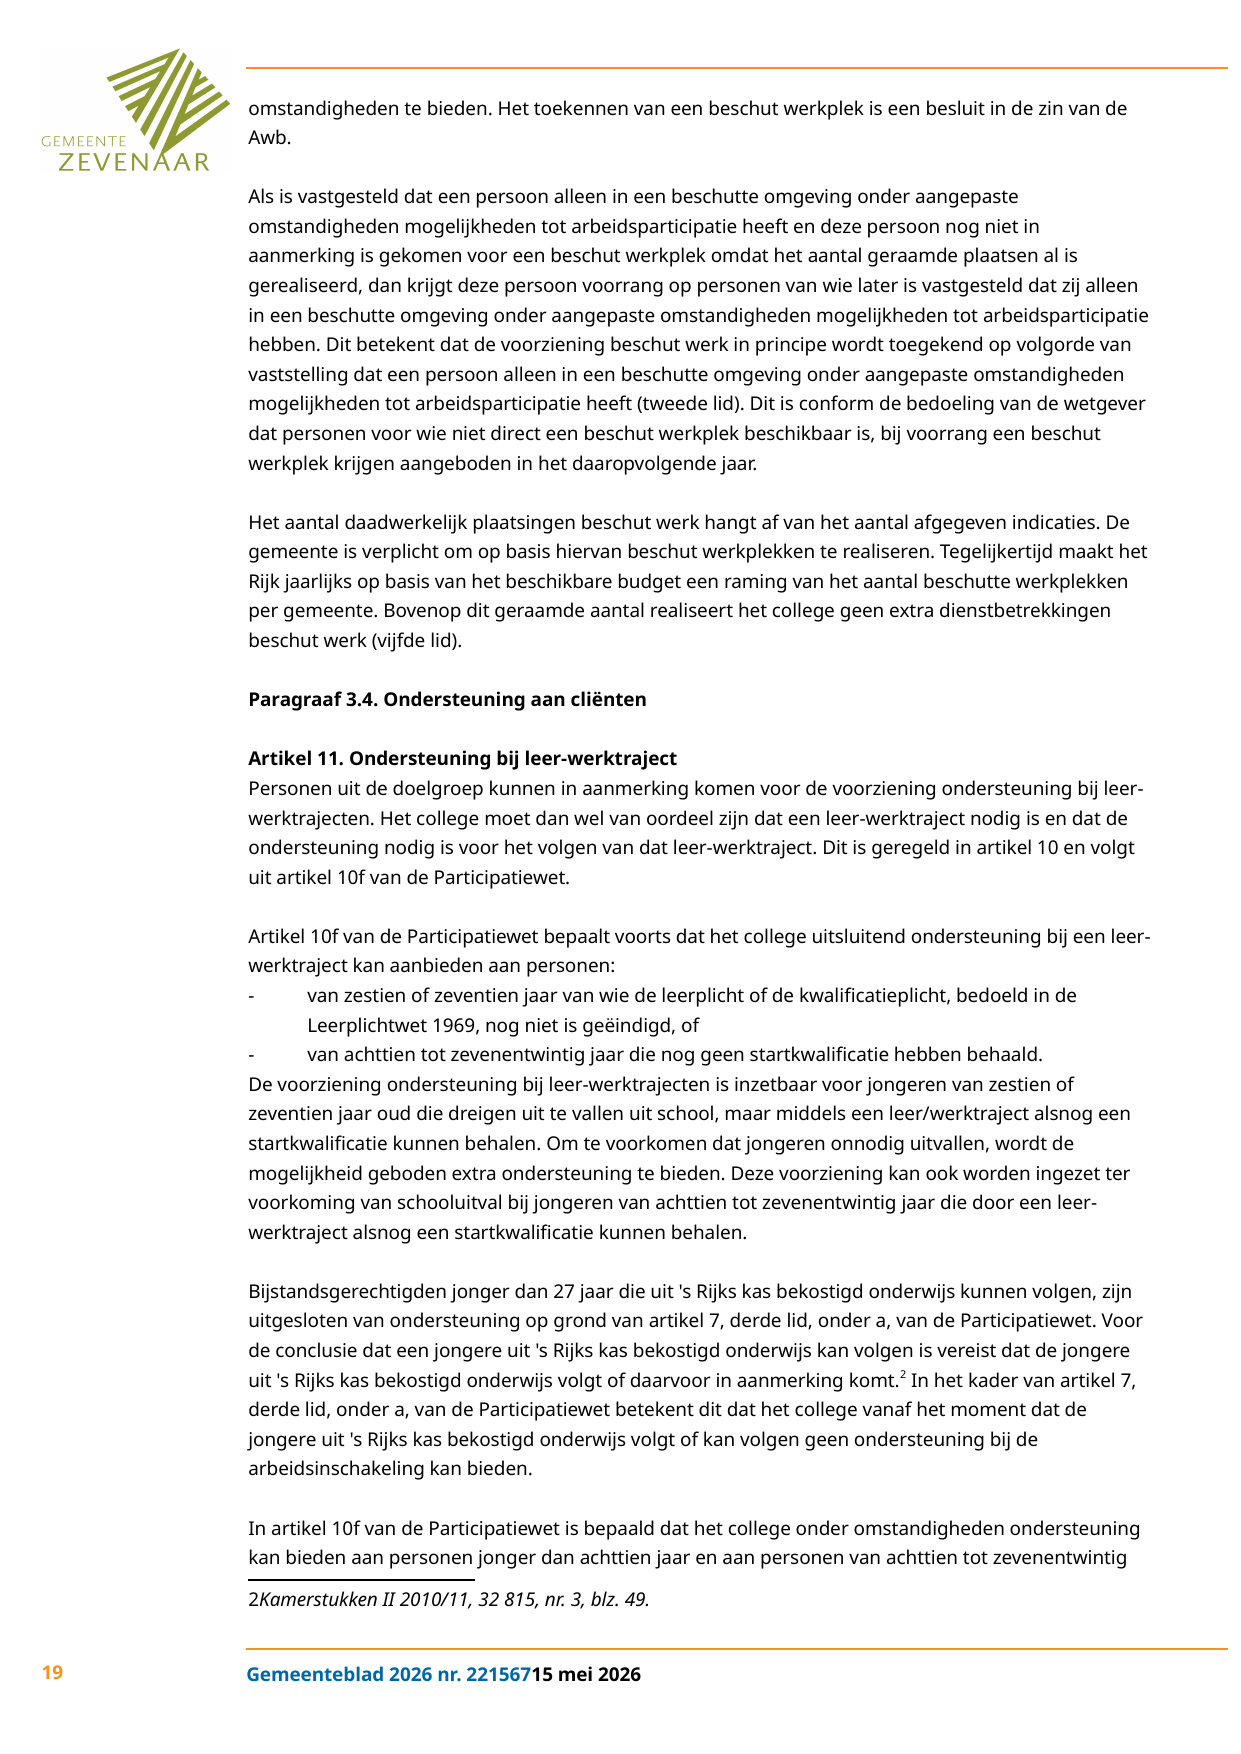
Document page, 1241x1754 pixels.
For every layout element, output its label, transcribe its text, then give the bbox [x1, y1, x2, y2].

text Personen uit de doelgroep kunnen in aanmerking komen voor de voorziening ondersteuning bij leer-werktrajecten. Het college moet dan wel van oordeel zijn dat een leer-werktraject nodig is en dat de ondersteuning nodig is voor het volgen van dat leer-werktraject. Dit is geregeld in artikel 10 en volgt uit artikel 10f van de Participatiewet. [248, 775, 1152, 890]
text Als is vastgesteld dat een persoon alleen in een beschutte omgeving onder aangepaste omstandigheden mogelijkheden tot arbeidsparticipatie heeft en deze persoon nog niet in aanmerking is gekomen voor een beschut werkplek omdat het aantal geraamde plaatsen al is gerealiseerd, dan krijgt deze persoon voorrang op personen van wie later is vastgesteld dat zij alleen in een beschutte omgeving onder aangepaste omstandigheden mogelijkheden tot arbeidsparticipatie hebben. Dit betekent dat de voorziening beschut werk in principe wordt toegekend op volgorde van vaststelling dat een persoon alleen in een beschutte omgeving onder aangepaste omstandigheden mogelijkheden tot arbeidsparticipatie heeft (tweede lid). Dit is conform de bedoeling van de wetgever dat personen voor wie niet direct een beschut werkplek beschikbaar is, bij voorrang een beschut werkplek krijgen aangeboden in het daaropvolgende jaar. [248, 183, 1152, 476]
text De voorziening ondersteuning bij leer-werktrajecten is inzetbaar voor jongeren van zestien of zeventien jaar oud die dreigen uit te vallen uit school, maar middels een leer/werktraject alsnog een startkwalificatie kunnen behalen. Om te voorkomen dat jongeren onnodig uitvallen, wordt de mogelijkheid geboden extra ondersteuning te bieden. Deze voorziening kan ook worden ingezet ter voorkoming van schooluitval bij jongeren van achttien tot zevenentwintig jaar die door een leer-werktraject alsnog een startkwalificatie kunnen behalen. [248, 1071, 1152, 1245]
text omstandigheden te bieden. Het toekennen van een beschut werkplek is een besluit in de zin van de Awb. [248, 95, 1152, 150]
text Artikel 10f van de Participatiewet bepaalt voorts dat het college uitsluitend ondersteuning bij een leer-werktraject kan aanbieden aan personen: [248, 923, 1152, 978]
text Het aantal daadwerkelijk plaatsingen beschut werk hangt af van het aantal afgegeven indicaties. De gemeente is verplicht om op basis hiervan beschut werkplekken te realiseren. Tegelijkertijd maakt het Rijk jaarlijks op basis van het beschikbare budget een raming van het aantal beschutte werkplekken per gemeente. Bovenop dit geraamde aantal realiseert het college geen extra dienstbetrekkingen beschut werk (vijfde lid). [248, 509, 1152, 653]
picture [41, 47, 231, 172]
text Bijstandsgerechtigden jonger dan 27 jaar die uit 's Rijks kas bekostigd onderwijs kunnen volgen, zijn uitgesloten van ondersteuning op grond van artikel 7, derde lid, onder a, van de Participatiewet. Voor de conclusie dat een jongere uit 's Rijks kas bekostigd onderwijs kan volgen is vereist dat de jongere uit 's Rijks kas bekostigd onderwijs volgt of daarvoor in aanmerking komt. In het kader van artikel 7, derde lid, onder a, van de Participatiewet betekent dit dat het college vanaf het moment dat de jongere uit 's Rijks kas bekostigd onderwijs volgt of kan volgen geen ondersteuning bij de arbeidsinschakeling kan bieden. [248, 1278, 1152, 1481]
list van zestien of zeventien jaar van wie de leerplicht of de kwalificatieplicht, bedoeld in de Leerplichtwet 1969, nog niet is geëindigd, of [248, 982, 1152, 1038]
text Artikel 11. Ondersteuning bij leer-werktraject [248, 746, 1152, 771]
list van achttien tot zevenentwintig jaar die nog geen startkwalificatie hebben behaald. [248, 1041, 1152, 1067]
text Paragraaf 3.4. Ondersteuning aan cliënten [248, 686, 1152, 712]
text Kamerstukken II 2010/11, 32 815, nr. 3, blz. 49. [248, 1586, 1152, 1612]
text In artikel 10f van de Participatiewet is bepaald dat het college onder omstandigheden ondersteuning kan bieden aan personen jonger dan achttien jaar en aan personen van achttien tot zevenentwintig [248, 1515, 1152, 1570]
